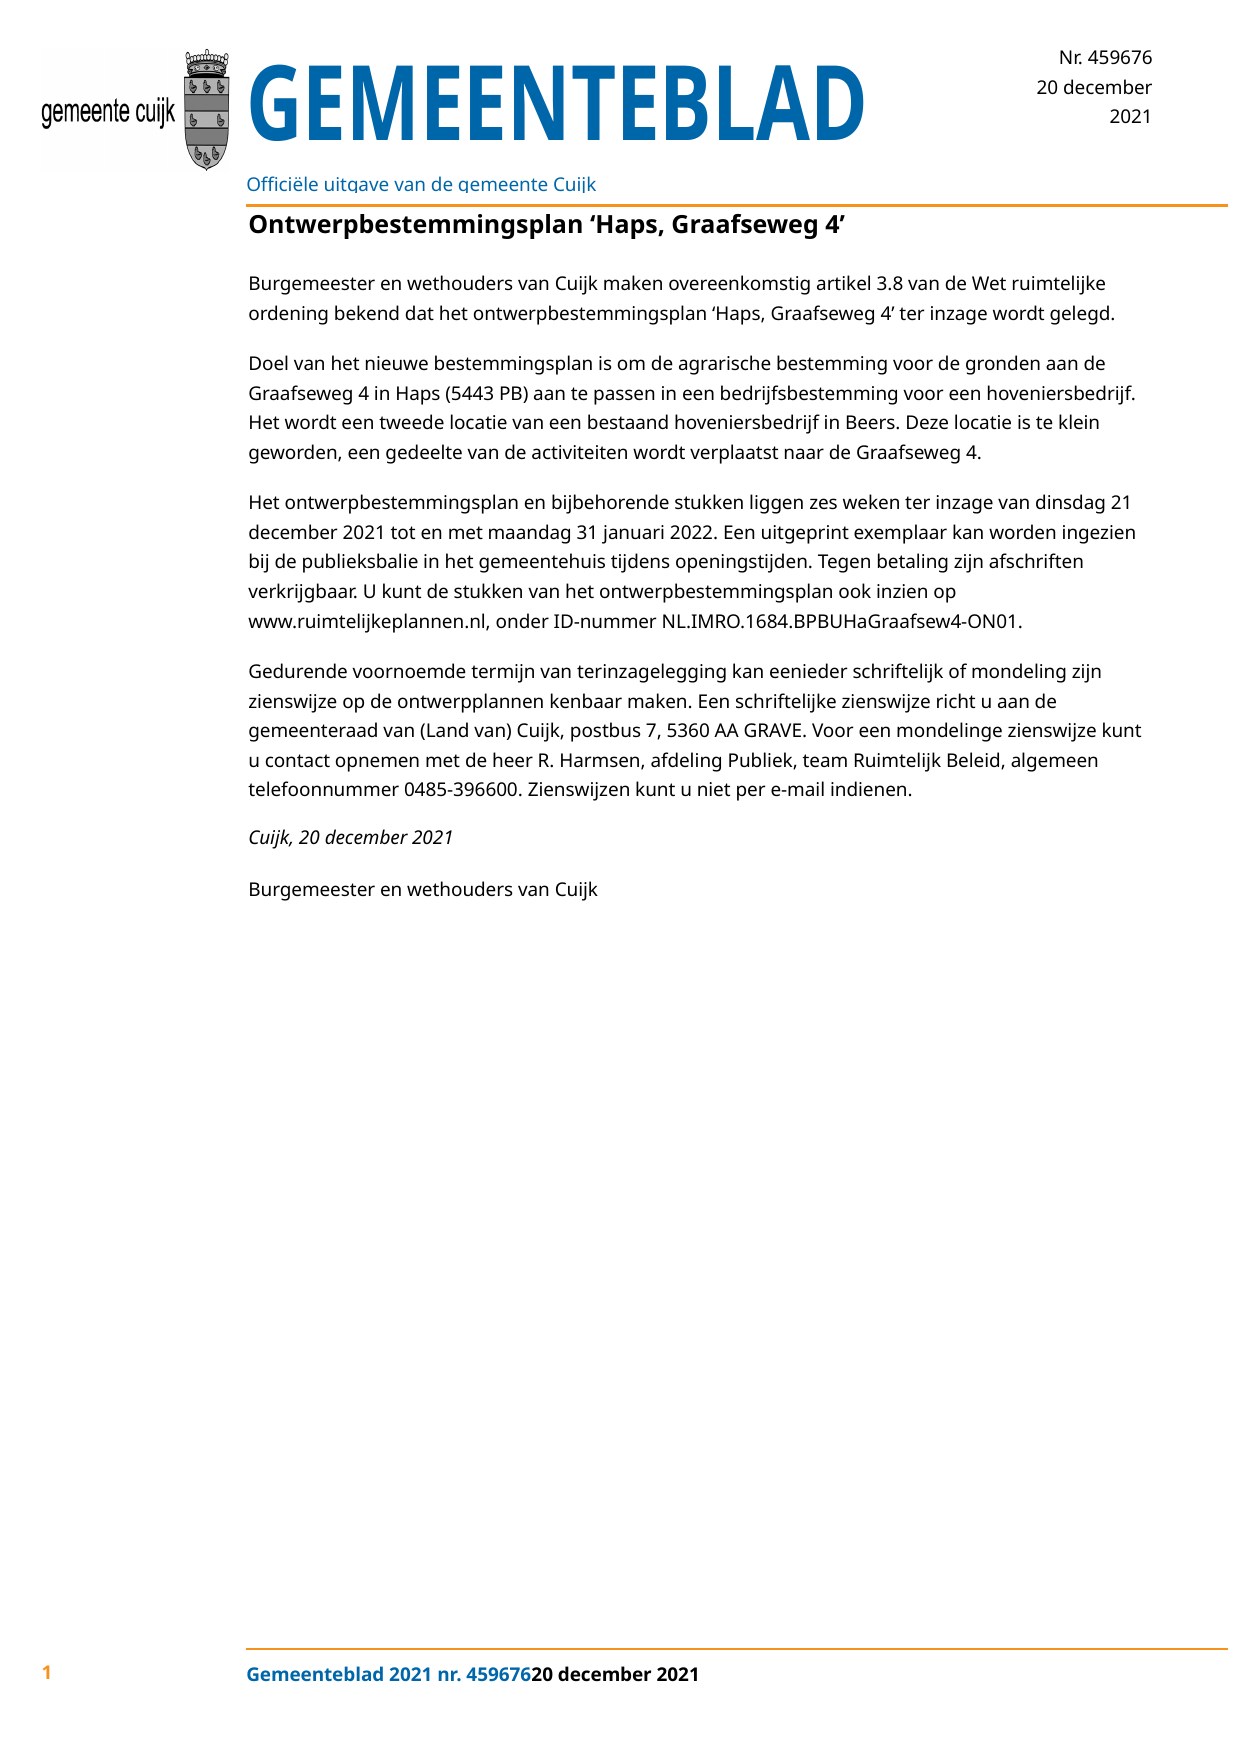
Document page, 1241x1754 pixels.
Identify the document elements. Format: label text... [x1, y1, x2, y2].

text Doel van het nieuwe bestemmingsplan is om de agrarische bestemming voor de gronden aan de Graafseweg 4 in Haps (5443 PB) aan te passen in een bedrijfsbestemming voor een hoveniersbedrijf. Het wordt een tweede locatie van een bestaand hoveniersbedrijf in Beers. Deze locatie is te klein geworden, een gedeelte van de activiteiten wordt verplaatst naar de Graafseweg 4. [248, 350, 1152, 465]
text Gedurende voornoemde termijn van terinzagelegging kan eenieder schriftelijk of mondeling zijn zienswijze op de ontwerpplannen kenbaar maken. Een schriftelijke zienswijze richt u aan de gemeenteraad van (Land van) Cuijk, postbus 7, 5360 AA GRAVE. Voor een mondelinge zienswijze kunt u contact opnemen met de heer R. Harmsen, afdeling Publiek, team Ruimtelijk Beleid, algemeen telefoonnummer 0485-396600. Zienswijzen kunt u niet per e-mail indienen. [248, 658, 1152, 802]
text Burgemeester en wethouders van Cuijk [248, 876, 1152, 902]
text Cuijk, 20 december 2021 [248, 824, 1152, 850]
text Het ontwerpbestemmingsplan en bijbehorende stukken liggen zes weken ter inzage van dinsdag 21 december 2021 tot en met maandag 31 januari 2022. Een uitgeprint exemplaar kan worden ingezien bij de publieksbalie in het gemeentehuis tijdens openingstijden. Tegen betaling zijn afschriften verkrijgbaar. U kunt de stukken van het ontwerpbestemmingsplan ook inzien op www.ruimtelijkeplannen.nl, onder ID-nummer NL.IMRO.1684.BPBUHaGraafsew4-ON01. [248, 489, 1152, 633]
picture [41, 47, 231, 172]
text Ontwerpbestemmingsplan ‘Haps, Graafseweg 4’ [248, 207, 1152, 241]
text Burgemeester en wethouders van Cuijk maken overeenkomstig artikel 3.8 van de Wet ruimtelijke ordening bekend dat het ontwerpbestemmingsplan ‘Haps, Graafseweg 4’ ter inzage wordt gelegd. [248, 270, 1152, 326]
